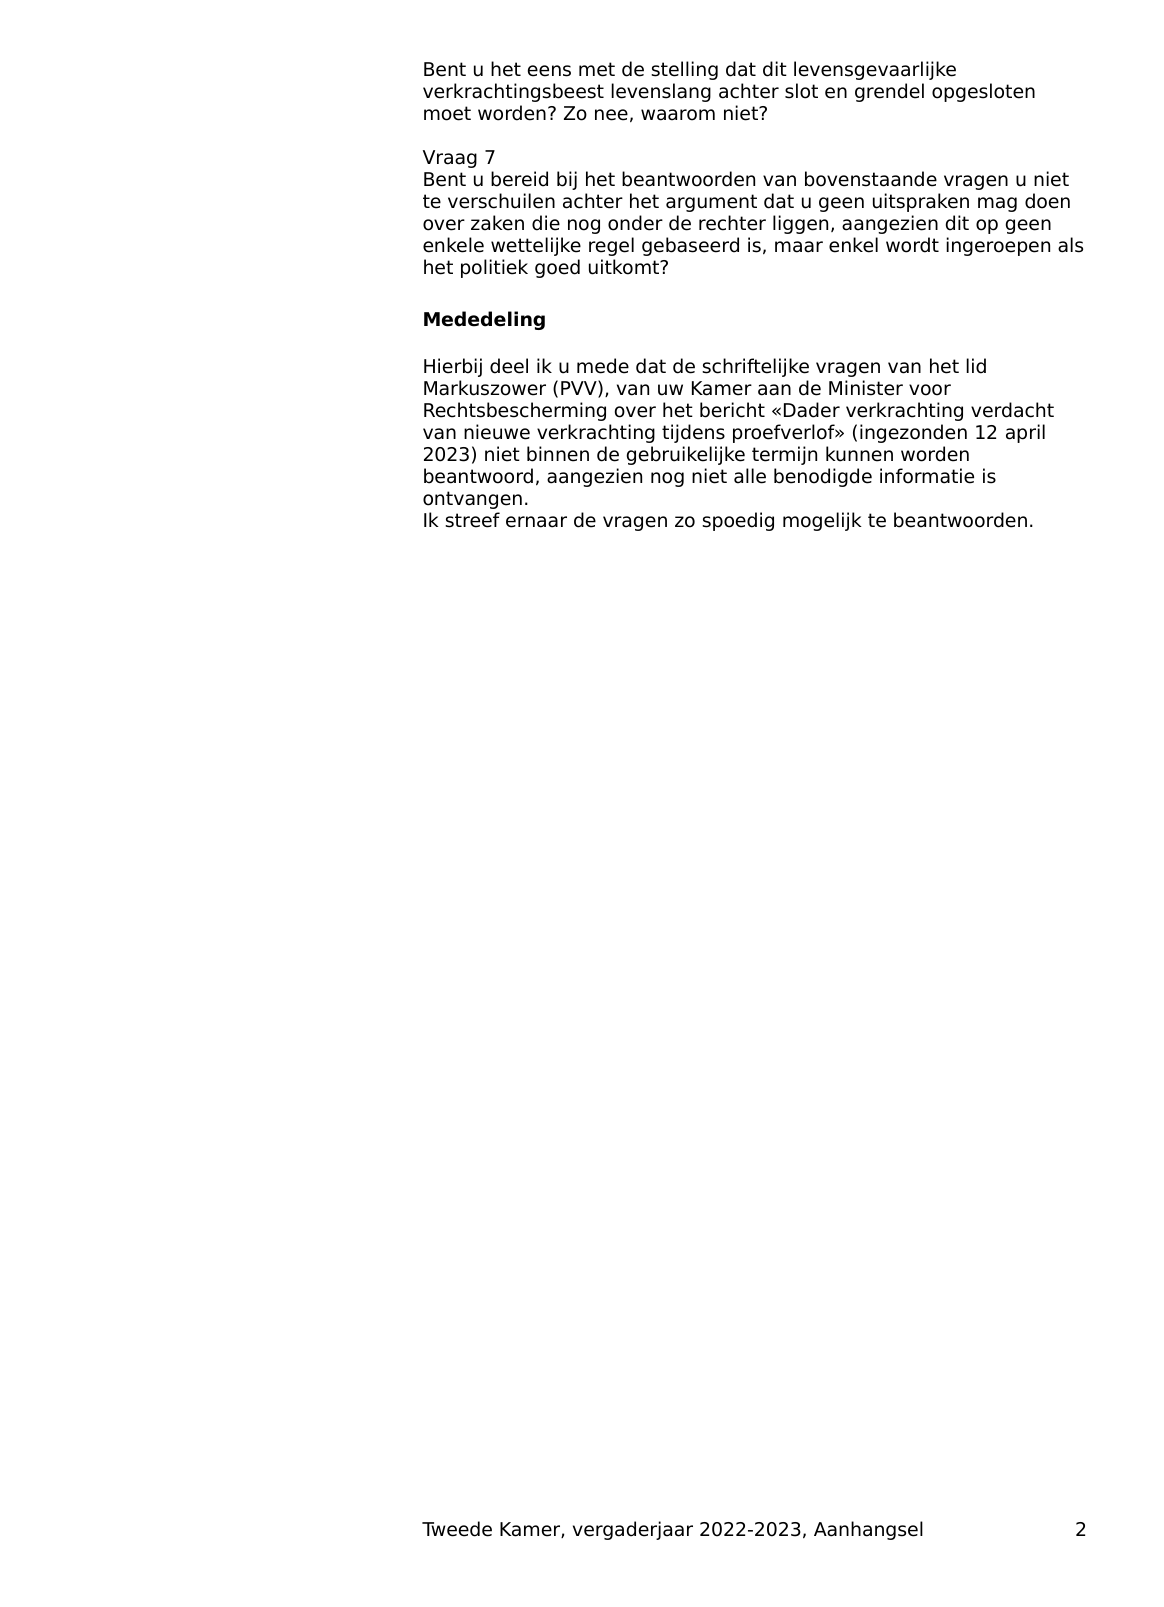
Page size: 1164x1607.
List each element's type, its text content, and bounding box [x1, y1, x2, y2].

text Ik streef ernaar de vragen zo spoedig mogelijk te beantwoorden. [422, 510, 1087, 532]
text Vraag 7 [422, 147, 1087, 169]
text Bent u het eens met de stelling dat dit levensgevaarlijke verkrachtingsbeest levenslang achter slot en grendel opgesloten moet worden? Zo nee, waarom niet? [422, 59, 1087, 125]
text Hierbij deel ik u mede dat de schriftelijke vragen van het lid Markuszower (PVV), van uw Kamer aan de Minister voor Rechtsbescherming over het bericht «Dader verkrachting verdacht van nieuwe verkrachting tijdens proefverlof» (ingezonden 12 april 2023) niet binnen de gebruikelijke termijn kunnen worden beantwoord, aangezien nog niet alle benodigde informatie is ontvangen. [422, 356, 1087, 510]
subtitle Mededeling [422, 309, 1087, 331]
text Bent u bereid bij het beantwoorden van bovenstaande vragen u niet te verschuilen achter het argument dat u geen uitspraken mag doen over zaken die nog onder de rechter liggen, aangezien dit op geen enkele wettelijke regel gebaseerd is, maar enkel wordt ingeroepen als het politiek goed uitkomt? [422, 169, 1087, 279]
